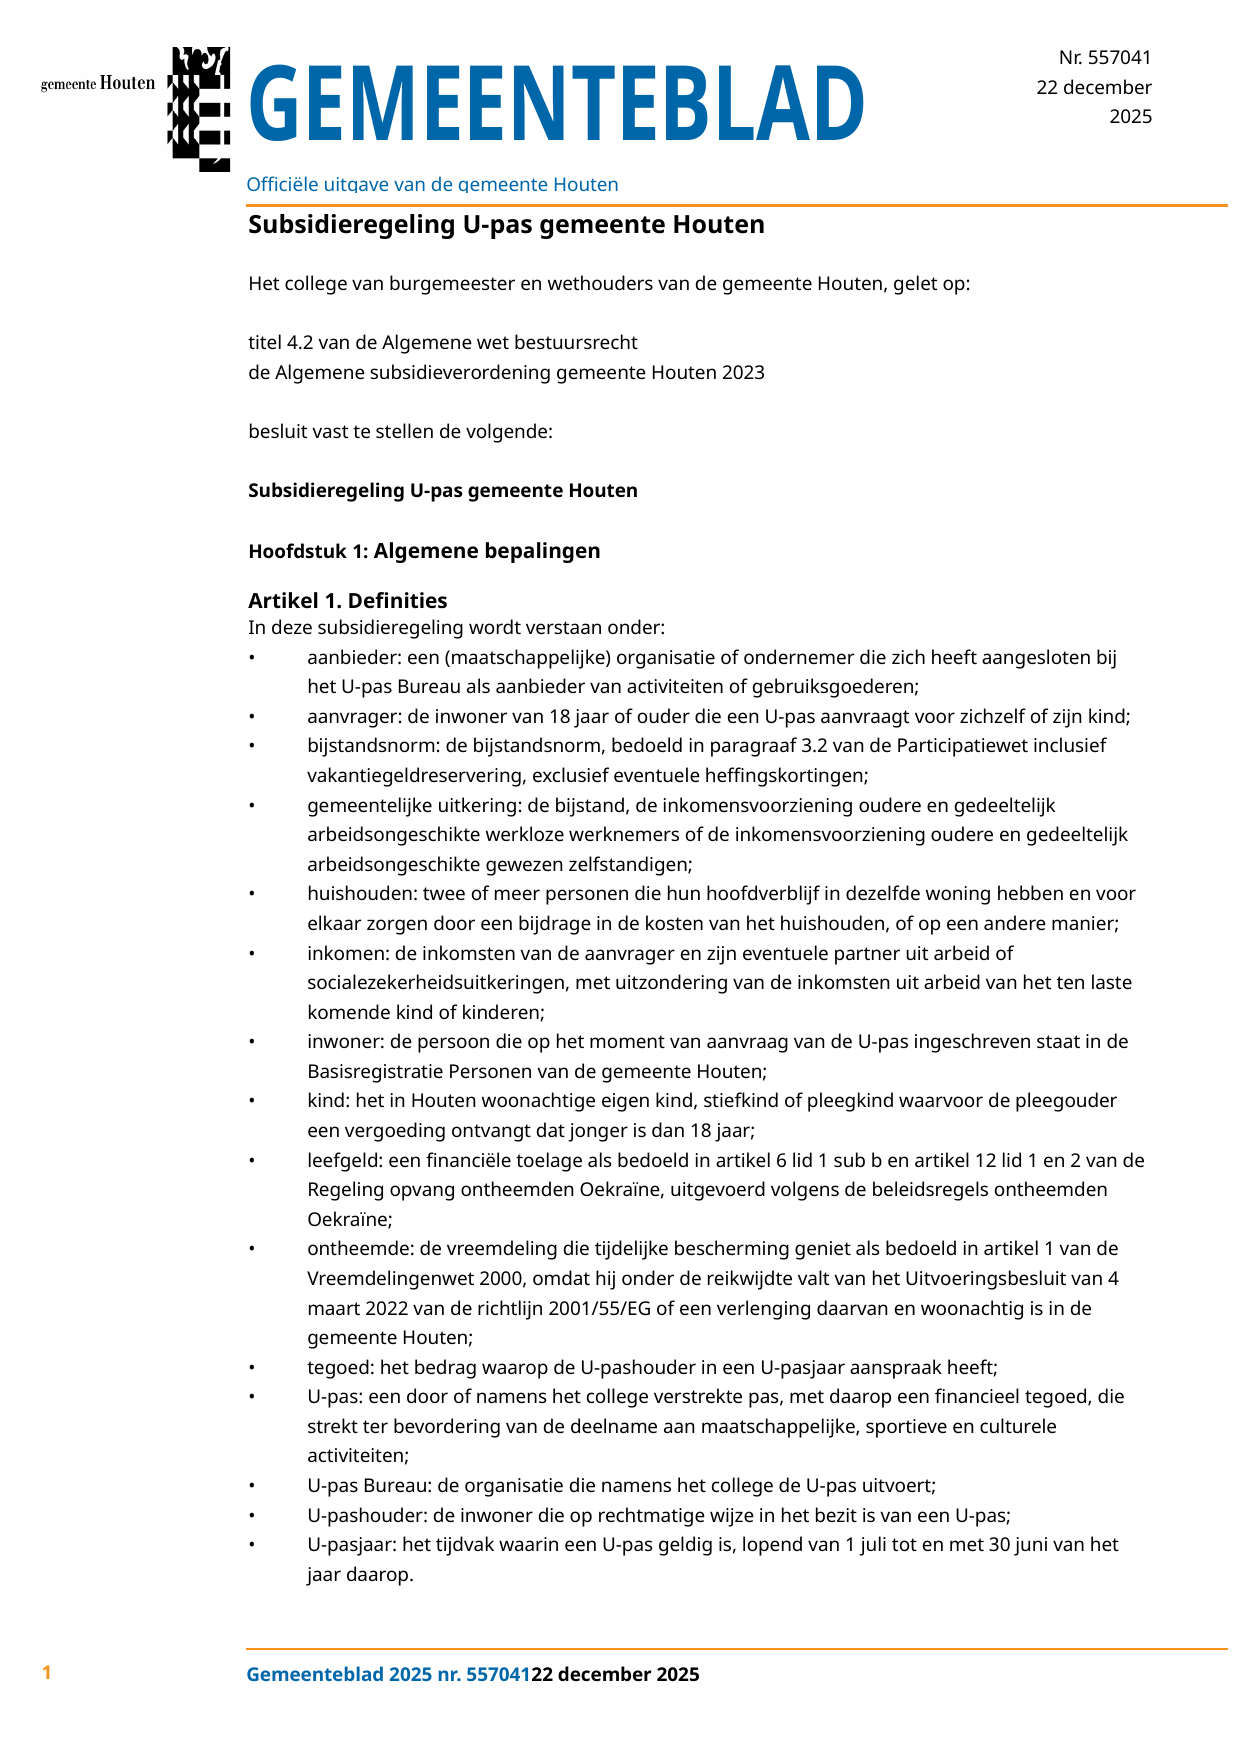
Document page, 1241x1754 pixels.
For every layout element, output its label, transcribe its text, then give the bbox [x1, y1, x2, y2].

list U-pas Bureau: de organisatie die namens het college de U-pas uitvoert; [248, 1472, 1152, 1498]
text Subsidieregeling U-pas gemeente Houten [248, 477, 1152, 503]
list U-pashouder: de inwoner die op rechtmatige wijze in het bezit is van een U-pas; [248, 1502, 1152, 1527]
text Artikel 1. Definities [248, 586, 1152, 614]
text In deze subsidieregeling wordt verstaan onder: [248, 614, 1152, 640]
list leefgeld: een financiële toelage als bedoeld in artikel 6 lid 1 sub b en artikel 12 lid 1 en 2 van de Regeling opvang ontheemden Oekraïne, uitgevoerd volgens de beleidsregels ontheemden Oekraïne; [248, 1147, 1152, 1232]
list inkomen: de inkomsten van de aanvrager en zijn eventuele partner uit arbeid of socialezekerheidsuitkeringen, met uitzondering van de inkomsten uit arbeid van het ten laste komende kind of kinderen; [248, 940, 1152, 1024]
list bijstandsnorm: de bijstandsnorm, bedoeld in paragraaf 3.2 van de Participatiewet inclusief vakantiegeldreservering, exclusief eventuele heffingskortingen; [248, 733, 1152, 788]
list aanbieder: een (maatschappelijke) organisatie of ondernemer die zich heeft aangesloten bij het U-pas Bureau als aanbieder van activiteiten of gebruiksgoederen; [248, 644, 1152, 699]
list tegoed: het bedrag waarop de U-pashouder in een U-pasjaar aanspraak heeft; [248, 1354, 1152, 1379]
text de Algemene subsidieverordening gemeente Houten 2023 [248, 359, 1152, 385]
list U-pas: een door of namens het college verstrekte pas, met daarop een financieel tegoed, die strekt ter bevordering van de deelname aan maatschappelijke, sportieve en culturele activiteiten; [248, 1383, 1152, 1468]
list inwoner: de persoon die op het moment van aanvraag van de U-pas ingeschreven staat in de Basisregistratie Personen van de gemeente Houten; [248, 1028, 1152, 1084]
picture [41, 47, 231, 172]
list kind: het in Houten woonachtige eigen kind, stiefkind of pleegkind waarvoor de pleegouder een vergoeding ontvangt dat jonger is dan 18 jaar; [248, 1088, 1152, 1143]
list ontheemde: de vreemdeling die tijdelijke bescherming geniet als bedoeld in artikel 1 van de Vreemdelingenwet 2000, omdat hij onder de reikwijdte valt van het Uitvoeringsbesluit van 4 maart 2022 van de richtlijn 2001/55/EG of een verlenging daarvan en woonachtig is in de gemeente Houten; [248, 1236, 1152, 1350]
text Hoofdstuk 1: Algemene bepalingen [248, 537, 1152, 565]
list gemeentelijke uitkering: de bijstand, de inkomensvoorziening oudere en gedeeltelijk arbeidsongeschikte werkloze werknemers of de inkomensvoorziening oudere en gedeeltelijk arbeidsongeschikte gewezen zelfstandigen; [248, 792, 1152, 877]
list U-pasjaar: het tijdvak waarin een U-pas geldig is, lopend van 1 juli tot en met 30 juni van het jaar daarop. [248, 1531, 1152, 1587]
list huishouden: twee of meer personen die hun hoofdverblijf in dezelfde woning hebben en voor elkaar zorgen door een bijdrage in de kosten van het huishouden, of op een andere manier; [248, 881, 1152, 936]
text Subsidieregeling U-pas gemeente Houten [248, 207, 1152, 241]
text titel 4.2 van de Algemene wet bestuursrecht [248, 329, 1152, 355]
text Het college van burgemeester en wethouders van de gemeente Houten, gelet op: [248, 270, 1152, 296]
list aanvrager: de inwoner van 18 jaar of ouder die een U-pas aanvraagt voor zichzelf of zijn kind; [248, 703, 1152, 729]
text besluit vast te stellen de volgende: [248, 418, 1152, 444]
